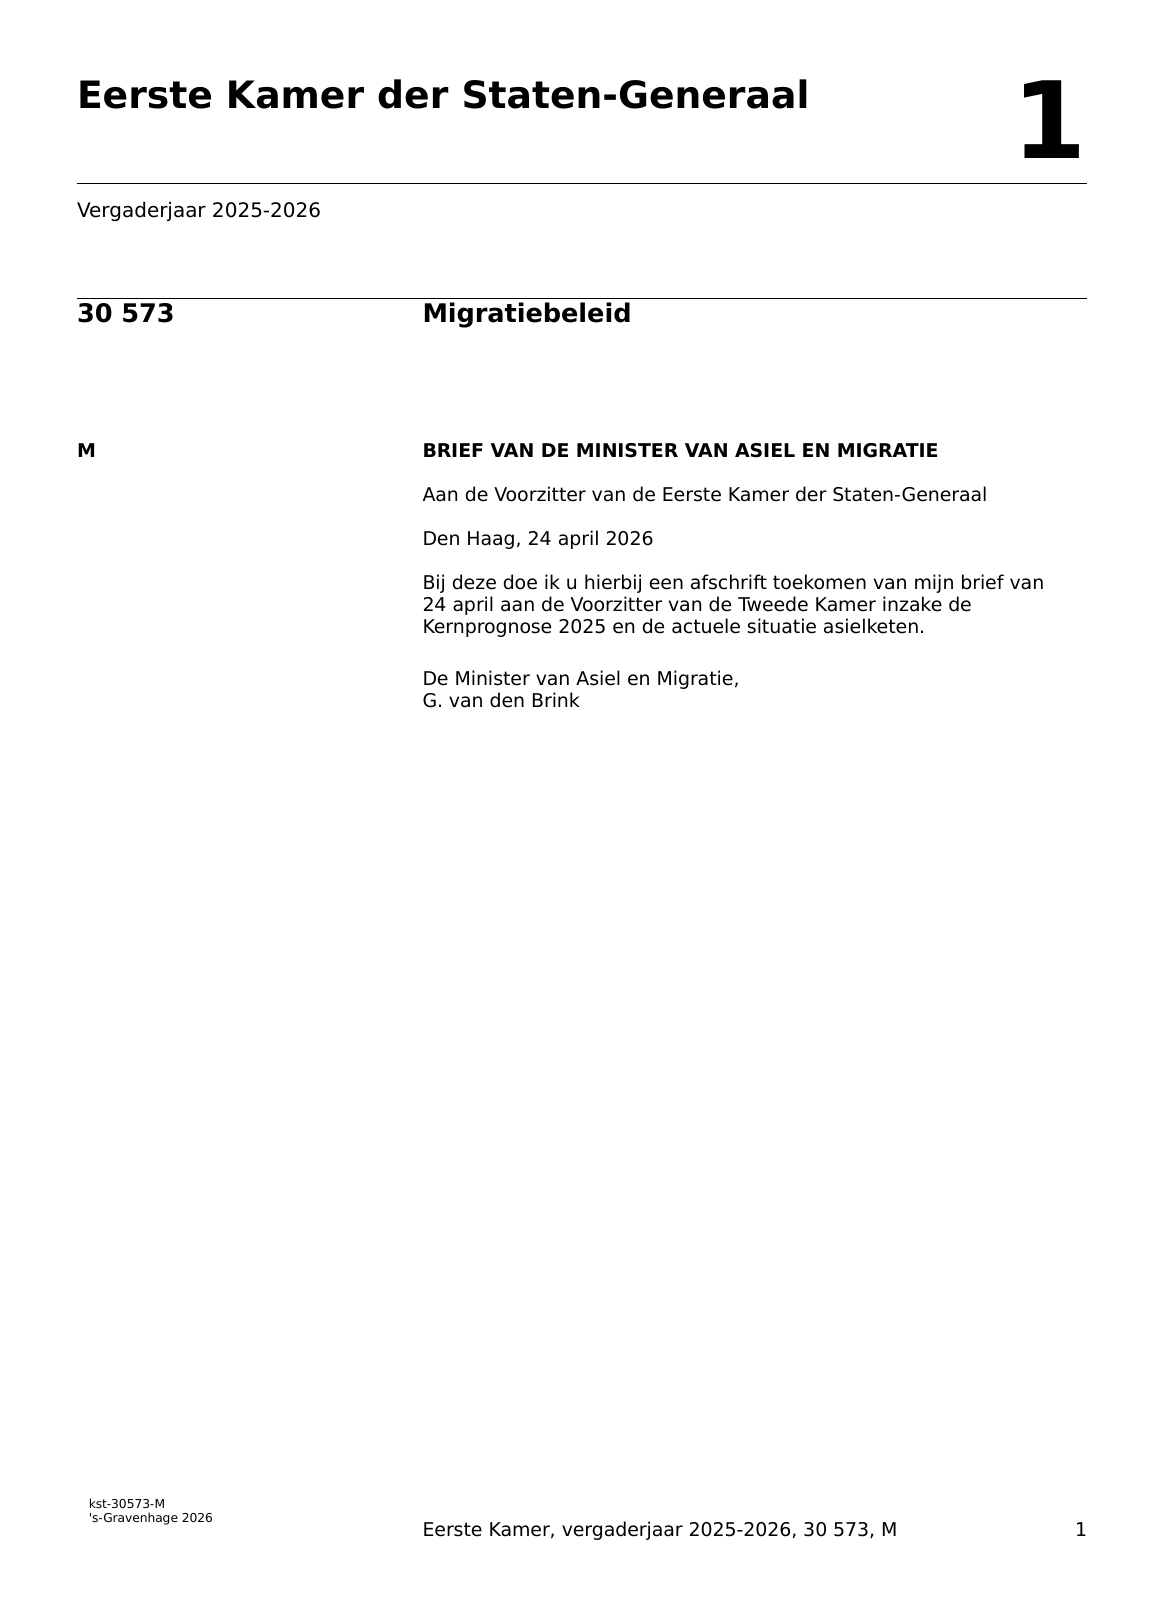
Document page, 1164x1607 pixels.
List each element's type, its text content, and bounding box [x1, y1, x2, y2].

text Aan de Voorzitter van de Eerste Kamer der Staten-Generaal [422, 484, 1087, 506]
text Den Haag, 24 april 2026 [422, 528, 1087, 550]
text Bij deze doe ik u hierbij een afschrift toekomen van mijn brief van 24 april aan de Voorzitter van de Tweede Kamer inzake de Kernprognose 2025 en de actuele situatie asielketen. [422, 572, 1087, 638]
text De Minister van Asiel en Migratie, G. van den Brink [422, 668, 1087, 712]
text 's-Gravenhage 2026 [88, 1511, 323, 1525]
table_header Eerste Kamer der Staten-Generaal [77, 59, 886, 183]
table_cell Vergaderjaar 2025-2026 [77, 184, 1087, 298]
subtitle 30 573 Migratiebeleid [77, 299, 1087, 329]
table_header 1 [886, 59, 1087, 183]
text kst-30573-M [88, 1497, 323, 1511]
subtitle M BRIEF VAN DE MINISTER VAN ASIEL EN MIGRATIE [77, 440, 1087, 462]
